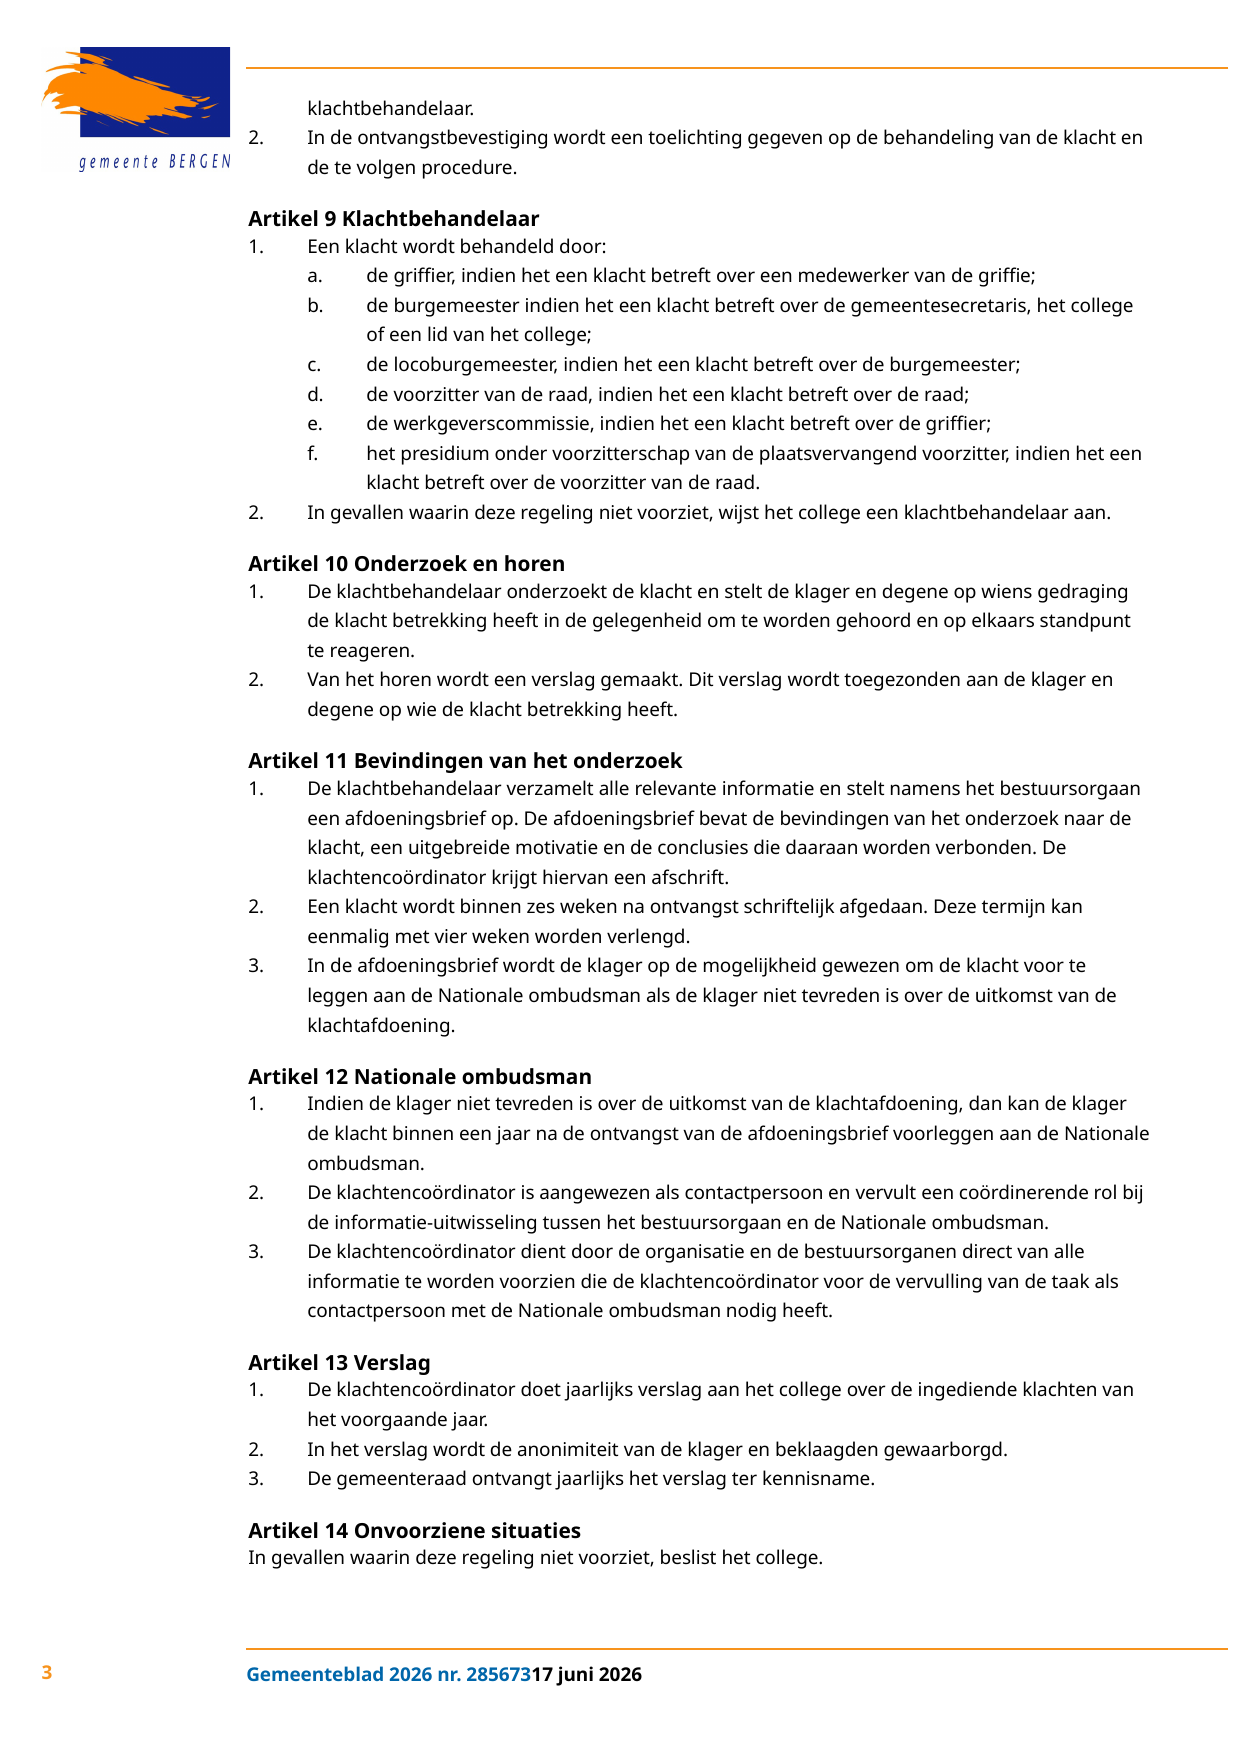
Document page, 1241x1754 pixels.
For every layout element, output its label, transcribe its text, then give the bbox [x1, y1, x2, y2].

list De klachtencoördinator doet jaarlijks verslag aan het college over de ingediende klachten van het voorgaande jaar. [248, 1377, 1152, 1432]
text Artikel 12 Nationale ombudsman [248, 1062, 1152, 1091]
list de burgemeester indien het een klacht betreft over de gemeentesecretaris, het college of een lid van het college; [307, 292, 1152, 347]
list In de afdoeningsbrief wordt de klager op de mogelijkheid gewezen om de klacht voor te leggen aan de Nationale ombudsman als de klager niet tevreden is over de uitkomst van de klachtafdoening. [248, 953, 1152, 1037]
text In gevallen waarin deze regeling niet voorziet, beslist het college. [248, 1544, 1152, 1570]
list In de ontvangstbevestiging wordt een toelichting gegeven op de behandeling van de klacht en de te volgen procedure. [248, 124, 1152, 180]
list In het verslag wordt de anonimiteit van de klager en beklaagden gewaarborgd. [248, 1436, 1152, 1461]
text Artikel 10 Onderzoek en horen [248, 549, 1152, 578]
list de werkgeverscommissie, indien het een klacht betreft over de griffier; [307, 410, 1152, 436]
list Een klacht wordt behandeld door: [248, 233, 1152, 258]
list Indien de klager niet tevreden is over de uitkomst van de klachtafdoening, dan kan de klager de klacht binnen een jaar na de ontvangst van de afdoeningsbrief voorleggen aan de Nationale ombudsman. [248, 1091, 1152, 1176]
list De klachtencoördinator is aangewezen als contactpersoon en vervult een coördinerende rol bij de informatie-uitwisseling tussen het bestuursorgaan en de Nationale ombudsman. [248, 1179, 1152, 1235]
list Van het horen wordt een verslag gemaakt. Dit verslag wordt toegezonden aan de klager en degene op wie de klacht betrekking heeft. [248, 667, 1152, 722]
list In gevallen waarin deze regeling niet voorziet, wijst het college een klachtbehandelaar aan. [248, 499, 1152, 525]
list het presidium onder voorzitterschap van de plaatsvervangend voorzitter, indien het een klacht betreft over de voorzitter van de raad. [307, 440, 1152, 495]
picture [41, 47, 231, 172]
list de voorzitter van de raad, indien het een klacht betreft over de raad; [307, 381, 1152, 406]
list klachtbehandelaar. [248, 95, 1152, 121]
list de griffier, indien het een klacht betreft over een medewerker van de griffie; [307, 262, 1152, 288]
text Artikel 14 Onvoorziene situaties [248, 1516, 1152, 1544]
list De gemeenteraad ontvangt jaarlijks het verslag ter kennisname. [248, 1465, 1152, 1491]
text Artikel 9 Klachtbehandelaar [248, 204, 1152, 233]
list de locoburgemeester, indien het een klacht betreft over de burgemeester; [307, 351, 1152, 377]
text Artikel 13 Verslag [248, 1348, 1152, 1377]
list Een klacht wordt binnen zes weken na ontvangst schriftelijk afgedaan. Deze termijn kan eenmalig met vier weken worden verlengd. [248, 893, 1152, 949]
list De klachtencoördinator dient door de organisatie en de bestuursorganen direct van alle informatie te worden voorzien die de klachtencoördinator voor de vervulling van de taak als contactpersoon met de Nationale ombudsman nodig heeft. [248, 1238, 1152, 1323]
list De klachtbehandelaar onderzoekt de klacht en stelt de klager en degene op wiens gedraging de klacht betrekking heeft in de gelegenheid om te worden gehoord en op elkaars standpunt te reageren. [248, 578, 1152, 663]
text Artikel 11 Bevindingen van het onderzoek [248, 747, 1152, 775]
list De klachtbehandelaar verzamelt alle relevante informatie en stelt namens het bestuursorgaan een afdoeningsbrief op. De afdoeningsbrief bevat de bevindingen van het onderzoek naar de klacht, een uitgebreide motivatie en de conclusies die daaraan worden verbonden. De klachtencoördinator krijgt hiervan een afschrift. [248, 775, 1152, 889]
